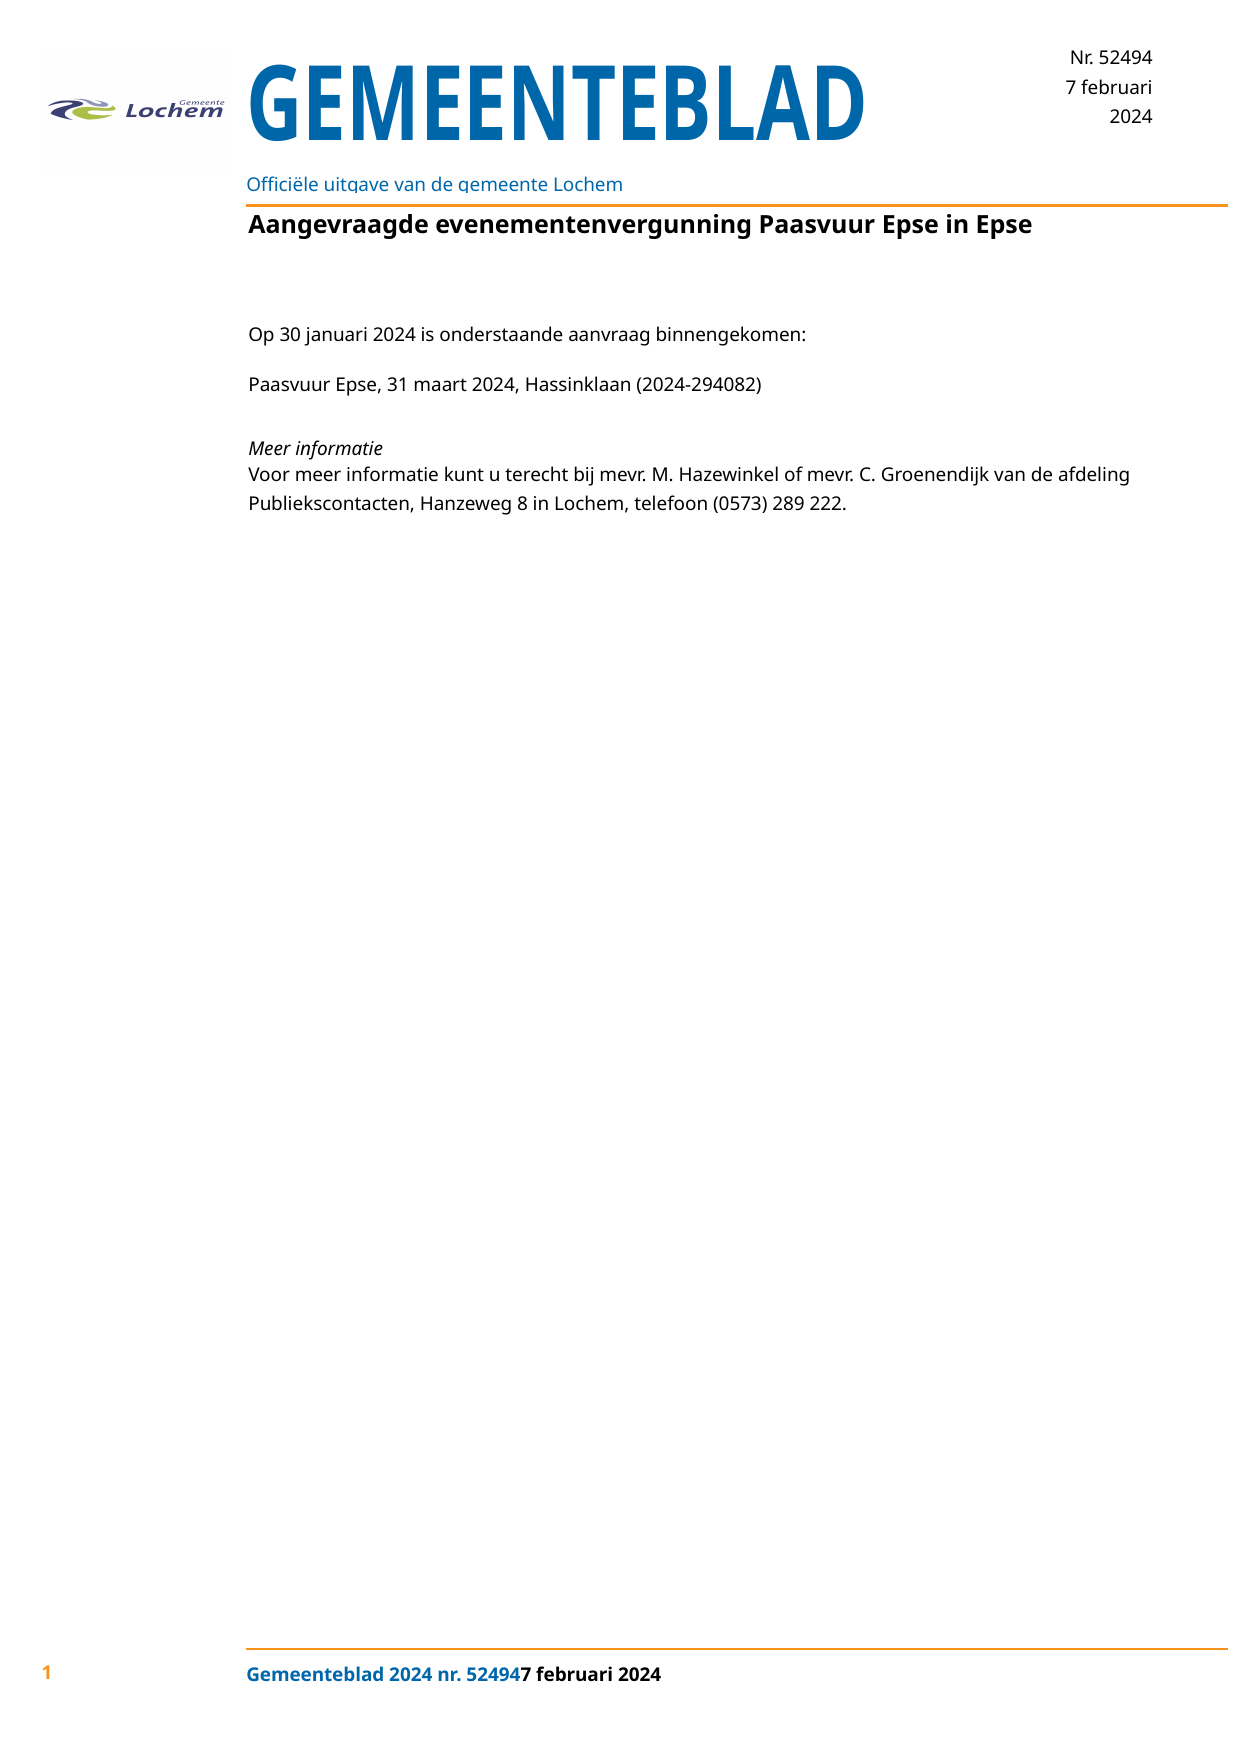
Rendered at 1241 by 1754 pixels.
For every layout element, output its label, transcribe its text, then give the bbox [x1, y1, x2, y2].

text Aangevraagde evenementenvergunning Paasvuur Epse in Epse [248, 207, 1152, 241]
text Voor meer informatie kunt u terecht bij mevr. M. Hazewinkel of mevr. C. Groenendijk van de afdeling Publiekscontacten, Hanzeweg 8 in Lochem, telefoon (0573) 289 222. [248, 461, 1152, 516]
text Paasvuur Epse, 31 maart 2024, Hassinklaan (2024-294082) [248, 371, 1152, 397]
text Op 30 januari 2024 is onderstaande aanvraag binnengekomen: [248, 321, 1152, 346]
text Meer informatie [248, 435, 1152, 461]
picture [41, 47, 231, 172]
